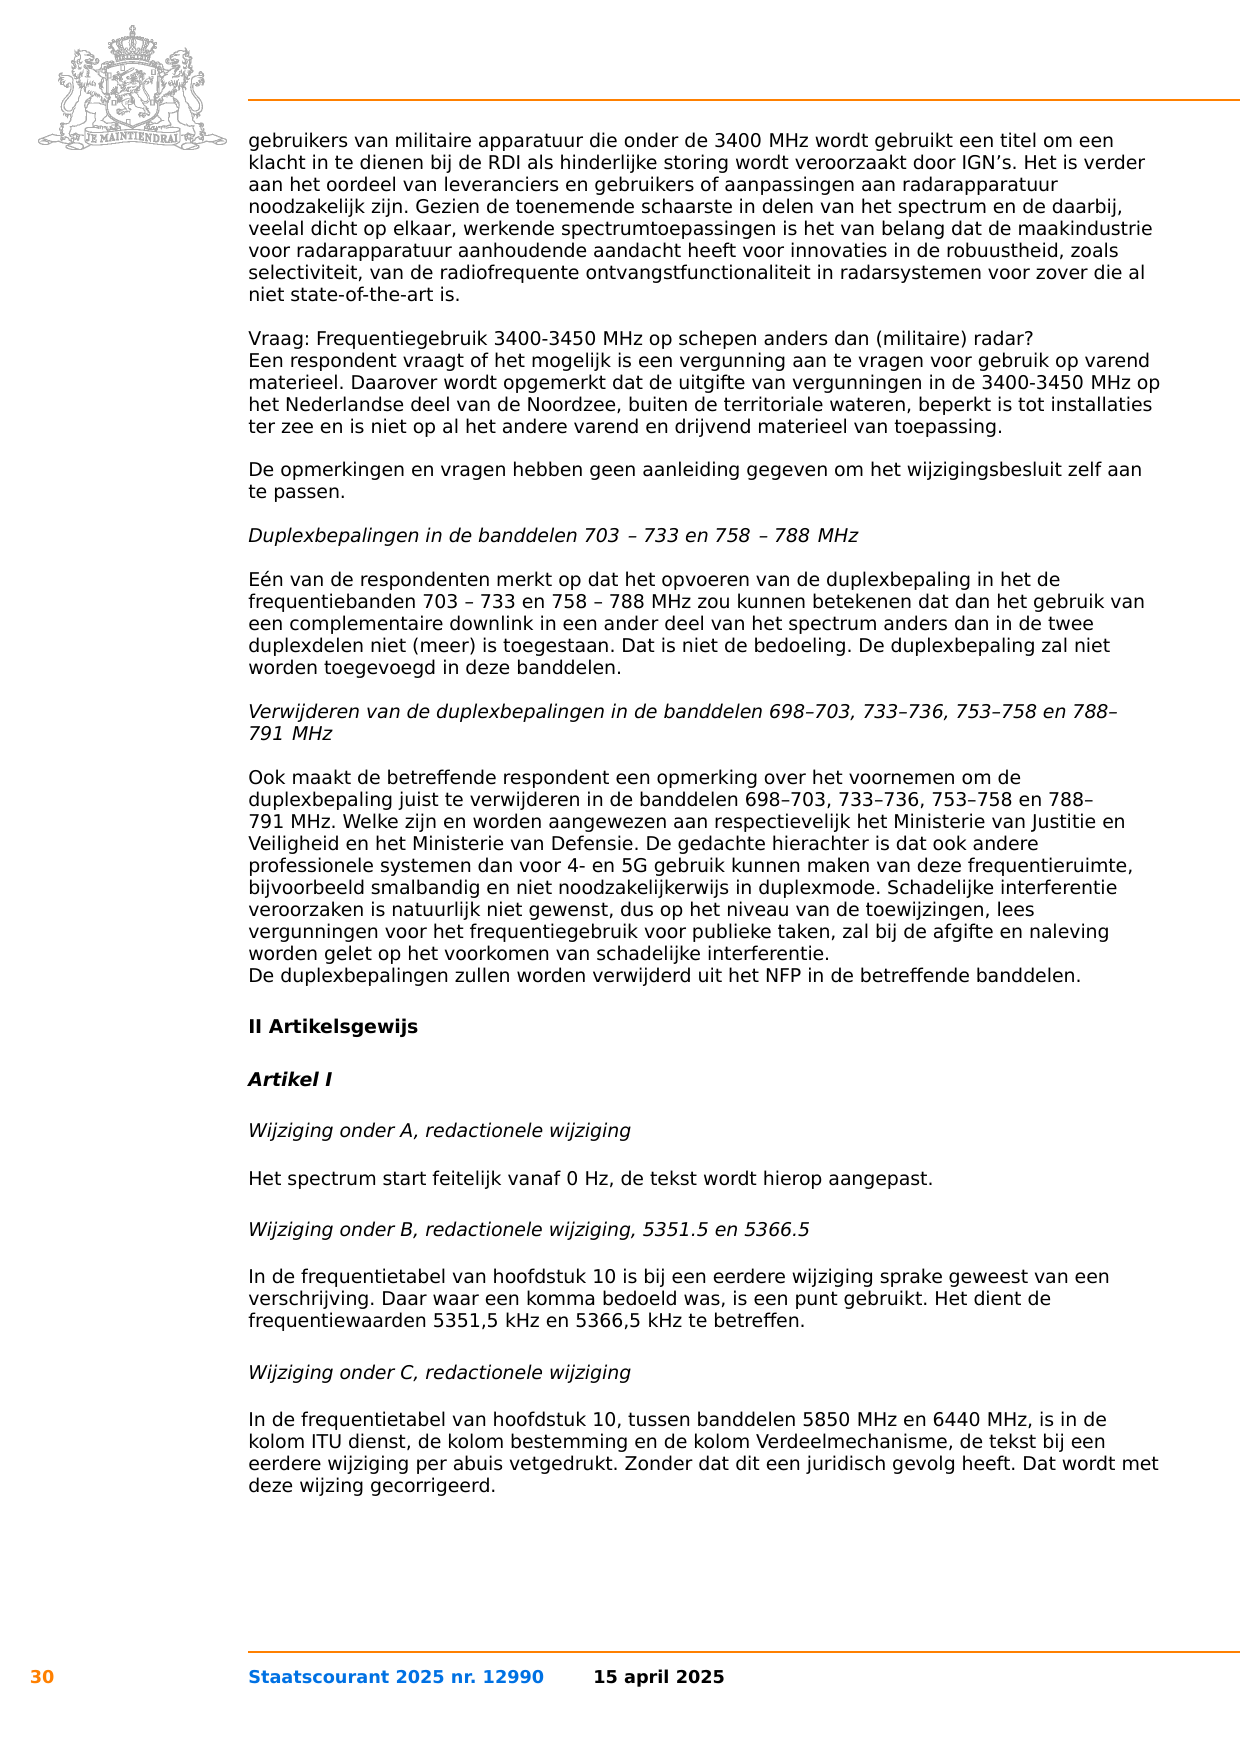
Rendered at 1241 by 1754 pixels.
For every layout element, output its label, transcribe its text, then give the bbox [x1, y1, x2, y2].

text In de frequentietabel van hoofdstuk 10, tussen banddelen 5850 MHz en 6440 MHz, is in de kolom ITU dienst, de kolom bestemming en de kolom Verdeelmechanisme, de tekst bij een eerdere wijziging per abuis vetgedrukt. Zonder dat dit een juridisch gevolg heeft. Dat wordt met deze wijzing gecorrigeerd. [248, 1409, 1163, 1497]
text De opmerkingen en vragen hebben geen aanleiding gegeven om het wijzigingsbesluit zelf aan te passen. [248, 459, 1163, 503]
text gebruikers van militaire apparatuur die onder de 3400 MHz wordt gebruikt een titel om een klacht in te dienen bij de RDI als hinderlijke storing wordt veroorzaakt door IGN’s. Het is verder aan het oordeel van leveranciers en gebruikers of aanpassingen aan radarapparatuur noodzakelijk zijn. Gezien de toenemende schaarste in delen van het spectrum en de daarbij, veelal dicht op elkaar, werkende spectrumtoepassingen is het van belang dat de maakindustrie voor radarapparatuur aanhoudende aandacht heeft voor innovaties in de robuustheid, zoals selectiviteit, van de radiofrequente ontvangstfunctionaliteit in radarsystemen voor zover die al niet state-of-the-art is. [248, 130, 1163, 306]
text Eén van de respondenten merkt op dat het opvoeren van de duplexbepaling in het de frequentiebanden 703 – 733 en 758 – 788 MHz zou kunnen betekenen dat dan het gebruik van een complementaire downlink in een ander deel van het spectrum anders dan in de twee duplexdelen niet (meer) is toegestaan. Dat is niet de bedoeling. De duplexbepaling zal niet worden toegevoegd in deze banddelen. [248, 569, 1163, 679]
text Een respondent vraagt of het mogelijk is een vergunning aan te vragen voor gebruik op varend materieel. Daarover wordt opgemerkt dat de uitgifte van vergunningen in de 3400-3450 MHz op het Nederlandse deel van de Noordzee, buiten de territoriale wateren, beperkt is tot installaties ter zee en is niet op al het andere varend en drijvend materieel van toepassing. [248, 349, 1163, 437]
text Vraag: Frequentiegebruik 3400-3450 MHz op schepen anders dan (militaire) radar? [248, 328, 1163, 349]
subtitle II Artikelsgewijs [248, 1016, 1163, 1038]
subtitle Artikel I [248, 1068, 1163, 1090]
picture [38, 25, 227, 150]
subtitle Duplexbepalingen in de banddelen 703 – 733 en 758 – 788 MHz [248, 525, 1163, 547]
text Ook maakt de betreffende respondent een opmerking over het voornemen om de duplexbepaling juist te verwijderen in de banddelen 698–703, 733–736, 753–758 en 788–791 MHz. Welke zijn en worden aangewezen aan respectievelijk het Ministerie van Justitie en Veiligheid en het Ministerie van Defensie. De gedachte hierachter is dat ook andere professionele systemen dan voor 4- en 5G gebruik kunnen maken van deze frequentieruimte, bijvoorbeeld smalbandig en niet noodzakelijkerwijs in duplexmode. Schadelijke interferentie veroorzaken is natuurlijk niet gewenst, dus op het niveau van de toewijzingen, lees vergunningen voor het frequentiegebruik voor publieke taken, zal bij de afgifte en naleving worden gelet op het voorkomen van schadelijke interferentie. [248, 767, 1163, 964]
subtitle Wijziging onder C, redactionele wijziging [248, 1362, 1163, 1384]
text Het spectrum start feitelijk vanaf 0 Hz, de tekst wordt hierop aangepast. [248, 1167, 1163, 1189]
text In de frequentietabel van hoofdstuk 10 is bij een eerdere wijziging sprake geweest van een verschrijving. Daar waar een komma bedoeld was, is een punt gebruikt. Het dient de frequentiewaarden 5351,5 kHz en 5366,5 kHz te betreffen. [248, 1266, 1163, 1332]
subtitle Verwijderen van de duplexbepalingen in de banddelen 698–703, 733–736, 753–758 en 788–791 MHz [248, 701, 1163, 745]
subtitle Wijziging onder A, redactionele wijziging [248, 1120, 1163, 1142]
text De duplexbepalingen zullen worden verwijderd uit het NFP in de betreffende banddelen. [248, 964, 1163, 986]
subtitle Wijziging onder B, redactionele wijziging, 5351.5 en 5366.5 [248, 1219, 1163, 1241]
